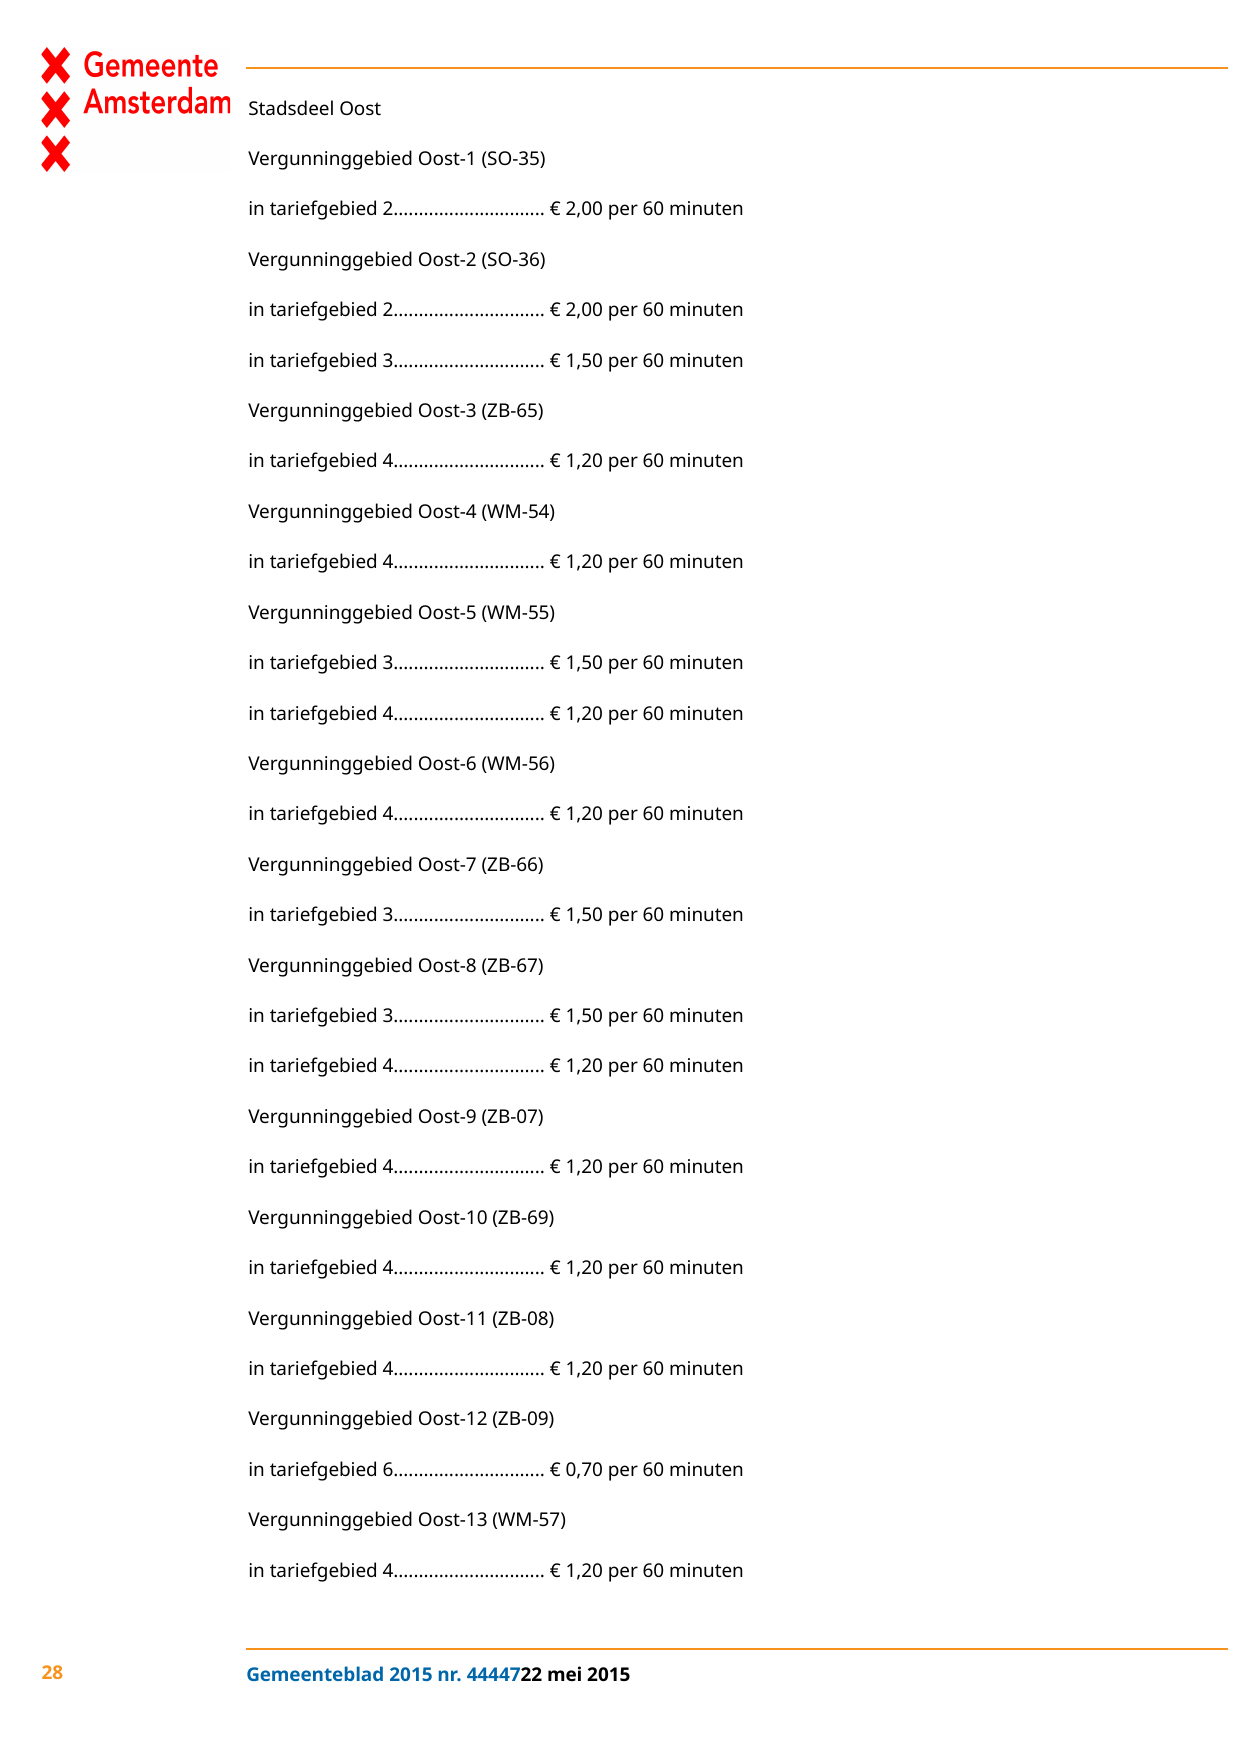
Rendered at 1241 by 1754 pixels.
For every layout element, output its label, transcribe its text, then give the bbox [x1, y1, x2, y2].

text in tariefgebied 3.............................. € 1,50 per 60 minuten [248, 1002, 1152, 1028]
text in tariefgebied 4.............................. € 1,20 per 60 minuten [248, 700, 1152, 726]
text Vergunninggebied Oost-3 (ZB-65) [248, 397, 1152, 423]
text in tariefgebied 4.............................. € 1,20 per 60 minuten [248, 1557, 1152, 1583]
text in tariefgebied 4.............................. € 1,20 per 60 minuten [248, 1355, 1152, 1381]
text in tariefgebied 4.............................. € 1,20 per 60 minuten [248, 1153, 1152, 1179]
text Vergunninggebied Oost-6 (WM-56) [248, 750, 1152, 776]
text Vergunninggebied Oost-11 (ZB-08) [248, 1305, 1152, 1331]
text in tariefgebied 4.............................. € 1,20 per 60 minuten [248, 801, 1152, 826]
text in tariefgebied 6.............................. € 0,70 per 60 minuten [248, 1456, 1152, 1482]
text Stadsdeel Oost [248, 95, 1152, 121]
text Vergunninggebied Oost-12 (ZB-09) [248, 1406, 1152, 1431]
text Vergunninggebied Oost-5 (WM-55) [248, 599, 1152, 625]
text in tariefgebied 2.............................. € 2,00 per 60 minuten [248, 296, 1152, 322]
picture [41, 47, 231, 172]
text Vergunninggebied Oost-10 (ZB-69) [248, 1204, 1152, 1230]
text Vergunninggebied Oost-2 (SO-36) [248, 246, 1152, 272]
text Vergunninggebied Oost-7 (ZB-66) [248, 851, 1152, 877]
text in tariefgebied 4.............................. € 1,20 per 60 minuten [248, 448, 1152, 473]
text in tariefgebied 3.............................. € 1,50 per 60 minuten [248, 347, 1152, 373]
text in tariefgebied 3.............................. € 1,50 per 60 minuten [248, 649, 1152, 675]
text in tariefgebied 2.............................. € 2,00 per 60 minuten [248, 196, 1152, 221]
text in tariefgebied 4.............................. € 1,20 per 60 minuten [248, 548, 1152, 574]
text Vergunninggebied Oost-8 (ZB-67) [248, 952, 1152, 978]
text in tariefgebied 4.............................. € 1,20 per 60 minuten [248, 1254, 1152, 1280]
text Vergunninggebied Oost-4 (WM-54) [248, 498, 1152, 524]
text in tariefgebied 4.............................. € 1,20 per 60 minuten [248, 1053, 1152, 1078]
text Vergunninggebied Oost-1 (SO-35) [248, 145, 1152, 171]
text Vergunninggebied Oost-13 (WM-57) [248, 1506, 1152, 1532]
text in tariefgebied 3.............................. € 1,50 per 60 minuten [248, 901, 1152, 927]
text Vergunninggebied Oost-9 (ZB-07) [248, 1103, 1152, 1129]
